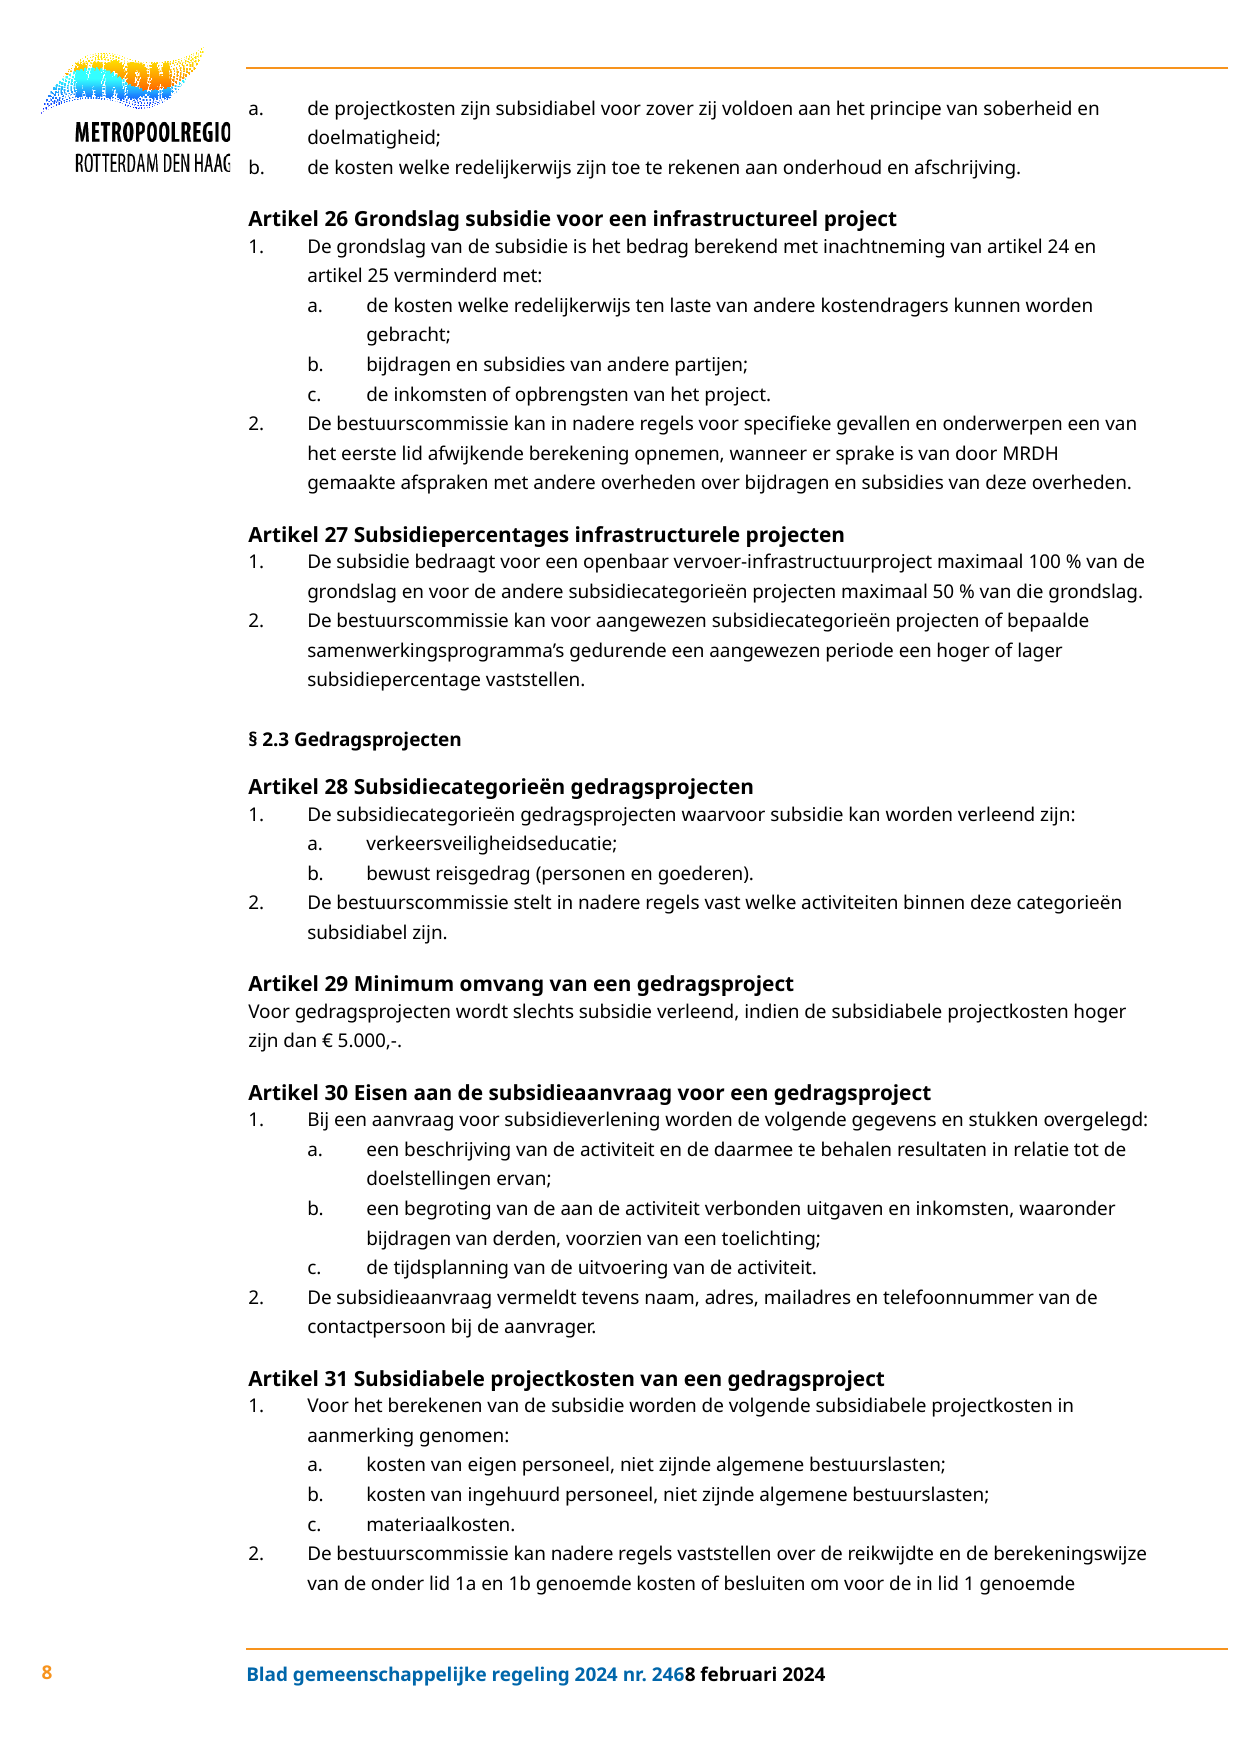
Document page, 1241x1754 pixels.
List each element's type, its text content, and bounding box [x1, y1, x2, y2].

list bijdragen en subsidies van andere partijen; [307, 351, 1152, 377]
list materiaalkosten. [307, 1511, 1152, 1536]
list De subsidieaanvraag vermeldt tevens naam, adres, mailadres en telefoonnummer van de contactpersoon bij de aanvrager. [248, 1284, 1152, 1339]
list De bestuurscommissie kan nadere regels vaststellen over de reikwijdte en de berekeningswijze van de onder lid 1a en 1b genoemde kosten of besluiten om voor de in lid 1 genoemde [248, 1540, 1152, 1596]
list de kosten welke redelijkerwijs zijn toe te rekenen aan onderhoud en afschrijving. [248, 154, 1152, 180]
list De bestuurscommissie stelt in nadere regels vast welke activiteiten binnen deze categorieën subsidiabel zijn. [248, 889, 1152, 945]
list De bestuurscommissie kan voor aangewezen subsidiecategorieën projecten of bepaalde samenwerkingsprogramma’s gedurende een aangewezen periode een hoger of lager subsidiepercentage vaststellen. [248, 607, 1152, 692]
text Artikel 31 Subsidiabele projectkosten van een gedragsproject [248, 1364, 1152, 1392]
text Artikel 30 Eisen aan de subsidieaanvraag voor een gedragsproject [248, 1078, 1152, 1106]
list de projectkosten zijn subsidiabel voor zover zij voldoen aan het principe van soberheid en doelmatigheid; [248, 95, 1152, 150]
list kosten van eigen personeel, niet zijnde algemene bestuurslasten; [307, 1452, 1152, 1477]
list de tijdsplanning van de uitvoering van de activiteit. [307, 1254, 1152, 1280]
list verkeersveiligheidseducatie; [307, 830, 1152, 856]
list De subsidiecategorieën gedragsprojecten waarvoor subsidie kan worden verleend zijn: [248, 801, 1152, 827]
list bewust reisgedrag (personen en goederen). [307, 860, 1152, 886]
list Voor het berekenen van de subsidie worden de volgende subsidiabele projectkosten in aanmerking genomen: [248, 1392, 1152, 1448]
list Bij een aanvraag voor subsidieverlening worden de volgende gegevens en stukken overgelegd: [248, 1106, 1152, 1132]
list de kosten welke redelijkerwijs ten laste van andere kostendragers kunnen worden gebracht; [307, 292, 1152, 347]
text Voor gedragsprojecten wordt slechts subsidie verleend, indien de subsidiabele projectkosten hoger zijn dan € 5.000,-. [248, 998, 1152, 1053]
list De grondslag van de subsidie is het bedrag berekend met inachtneming van artikel 24 en artikel 25 verminderd met: [248, 233, 1152, 288]
picture [41, 47, 231, 172]
list De bestuurscommissie kan in nadere regels voor specifieke gevallen en onderwerpen een van het eerste lid afwijkende berekening opnemen, wanneer er sprake is van door MRDH gemaakte afspraken met andere overheden over bijdragen en subsidies van deze overheden. [248, 410, 1152, 495]
text Artikel 26 Grondslag subsidie voor een infrastructureel project [248, 204, 1152, 233]
list de inkomsten of opbrengsten van het project. [307, 381, 1152, 406]
list kosten van ingehuurd personeel, niet zijnde algemene bestuurslasten; [307, 1481, 1152, 1507]
list een begroting van de aan de activiteit verbonden uitgaven en inkomsten, waaronder bijdragen van derden, voorzien van een toelichting; [307, 1195, 1152, 1251]
text Artikel 28 Subsidiecategorieën gedragsprojecten [248, 772, 1152, 801]
list De subsidie bedraagt voor een openbaar vervoer-infrastructuurproject maximaal 100 % van de grondslag en voor de andere subsidiecategorieën projecten maximaal 50 % van die grondslag. [248, 548, 1152, 604]
list een beschrijving van de activiteit en de daarmee te behalen resultaten in relatie tot de doelstellingen ervan; [307, 1136, 1152, 1191]
text Artikel 29 Minimum omvang van een gedragsproject [248, 969, 1152, 998]
text § 2.3 Gedragsprojecten [248, 726, 1152, 752]
text Artikel 27 Subsidiepercentages infrastructurele projecten [248, 520, 1152, 548]
